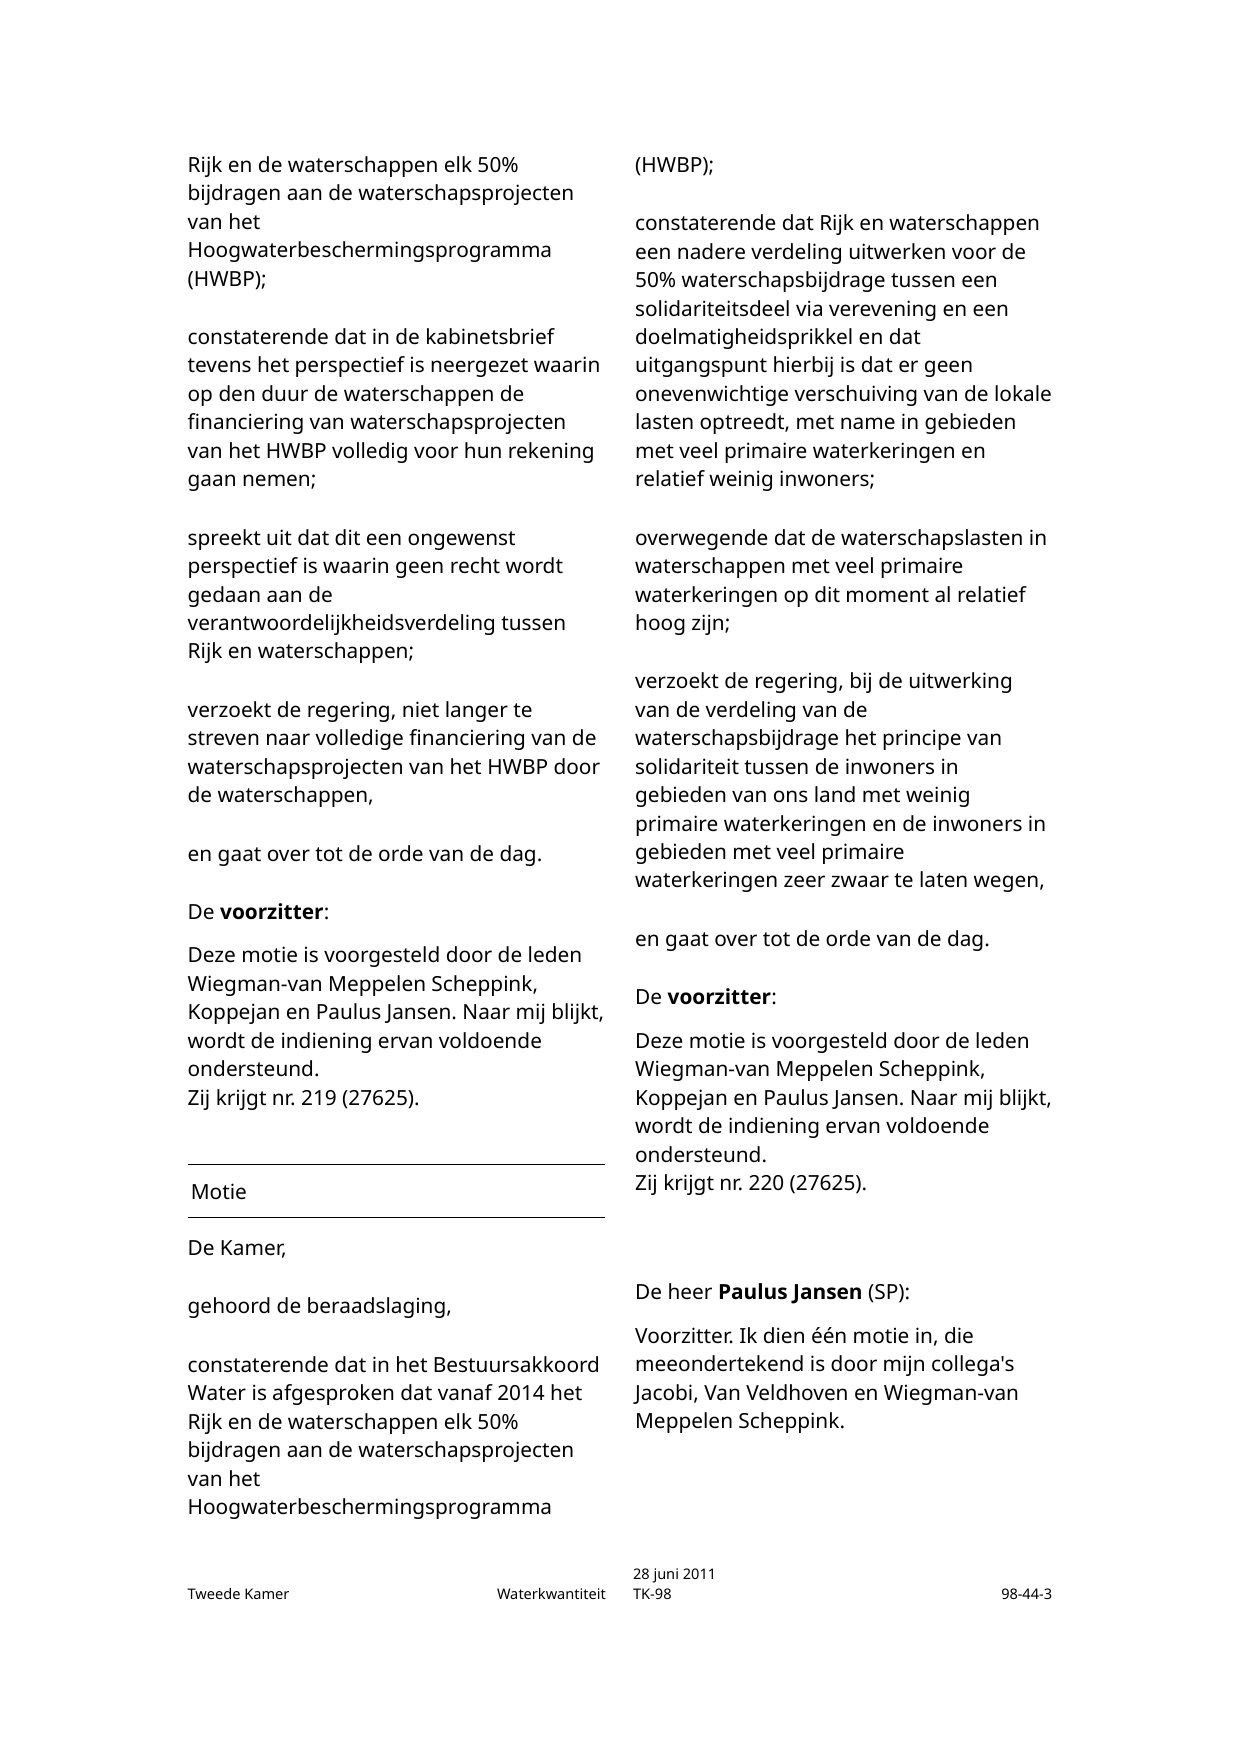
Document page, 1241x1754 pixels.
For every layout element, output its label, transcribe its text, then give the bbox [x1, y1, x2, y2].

text Voorzitter. Ik dien één motie in, die meeondertekend is door mijn collega's Jacobi, Van Veldhoven en Wiegman-van Meppelen Scheppink. [635, 1321, 1053, 1435]
text De Kamer, [187, 1233, 605, 1262]
text (HWBP); [635, 150, 1053, 178]
text De heer Paulus Jansen (SP): [635, 1277, 1053, 1306]
text verzoekt de regering, bij de uitwerking van de verdeling van de waterschapsbijdrage het principe van solidariteit tussen de inwoners in gebieden van ons land met weinig primaire waterkeringen en de inwoners in gebieden met veel primaire waterkeringen zeer zwaar te laten wegen, [635, 667, 1053, 894]
text constaterende dat in het Bestuursakkoord Water is afgesproken dat vanaf 2014 het Rijk en de waterschappen elk 50% bijdragen aan de waterschapsprojecten van het Hoogwaterbeschermingsprogramma [187, 1350, 605, 1521]
text Deze motie is voorgesteld door de leden Wiegman-van Meppelen Scheppink, Koppejan en Paulus Jansen. Naar mij blijkt, wordt de indiening ervan voldoende ondersteund. [635, 1026, 1053, 1168]
text spreekt uit dat dit een ongewenst perspectief is waarin geen recht wordt gedaan aan de verantwoordelijkheidsverdeling tussen Rijk en waterschappen; [187, 523, 605, 665]
subtitle Motie [187, 1165, 605, 1218]
text overwegende dat de waterschapslasten in waterschappen met veel primaire waterkeringen op dit moment al relatief hoog zijn; [635, 523, 1053, 637]
text gehoord de beraadslaging, [187, 1292, 605, 1320]
text Zij krijgt nr. 220 (27625). [635, 1168, 1053, 1197]
text Zij krijgt nr. 219 (27625). [187, 1083, 605, 1111]
text Rijk en de waterschappen elk 50% bijdragen aan de waterschapsprojecten van het Hoogwaterbeschermingsprogramma (HWBP); [187, 150, 605, 292]
text De voorzitter: [187, 897, 605, 926]
text constaterende dat Rijk en waterschappen een nadere verdeling uitwerken voor de 50% waterschapsbijdrage tussen een solidariteitsdeel via verevening en een doelmatigheidsprikkel en dat uitgangspunt hierbij is dat er geen onevenwichtige verschuiving van de lokale lasten optreedt, met name in gebieden met veel primaire waterkeringen en relatief weinig inwoners; [635, 208, 1053, 493]
text  [635, 1227, 1053, 1255]
text De voorzitter: [635, 982, 1053, 1011]
text Deze motie is voorgesteld door de leden Wiegman-van Meppelen Scheppink, Koppejan en Paulus Jansen. Naar mij blijkt, wordt de indiening ervan voldoende ondersteund. [187, 941, 605, 1083]
text verzoekt de regering, niet langer te streven naar volledige financiering van de waterschapsprojecten van het HWBP door de waterschappen, [187, 695, 605, 809]
text en gaat over tot de orde van de dag. [187, 839, 605, 867]
text en gaat over tot de orde van de dag. [635, 924, 1053, 952]
text constaterende dat in de kabinetsbrief tevens het perspectief is neergezet waarin op den duur de waterschappen de financiering van waterschapsprojecten van het HWBP volledig voor hun rekening gaan nemen; [187, 322, 605, 493]
